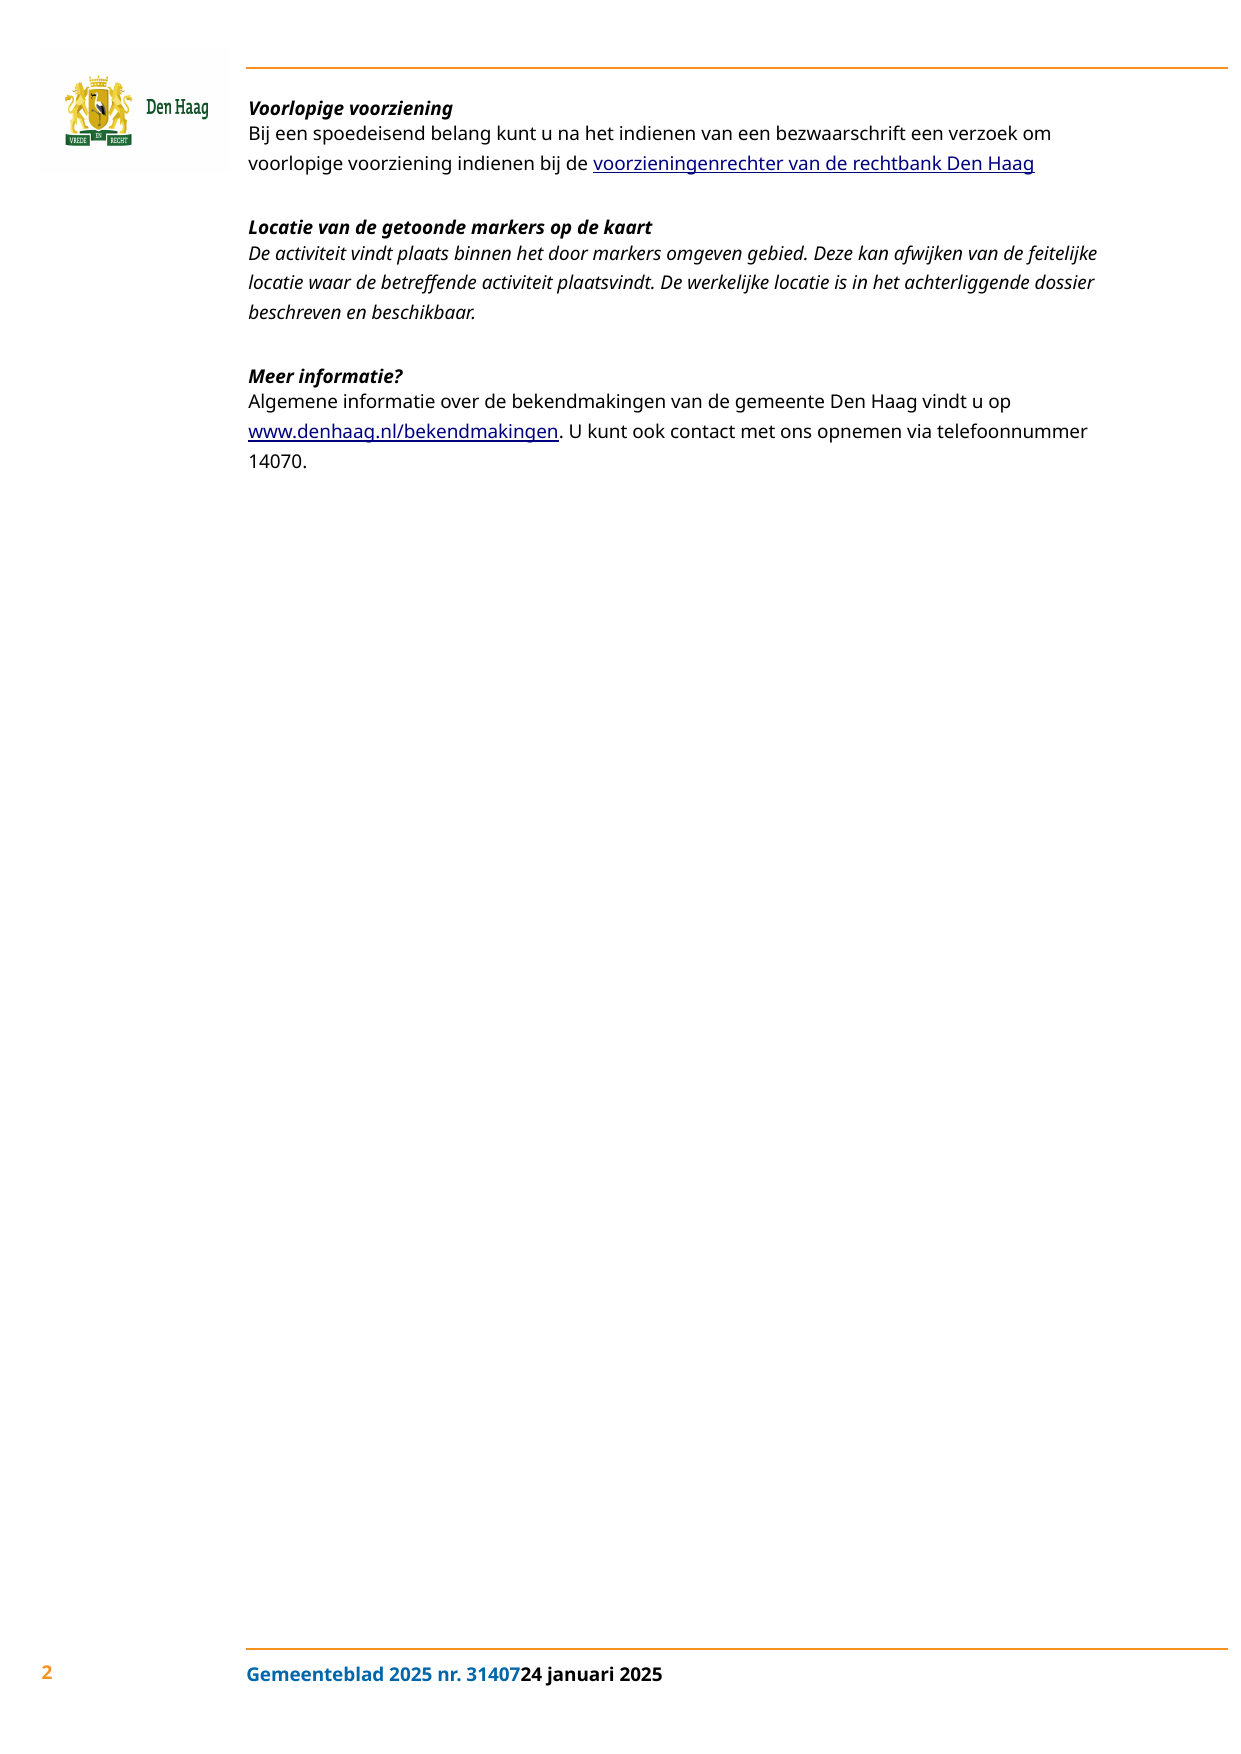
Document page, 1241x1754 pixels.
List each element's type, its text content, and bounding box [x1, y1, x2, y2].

picture [41, 47, 231, 172]
text Bij een spoedeisend belang kunt u na het indienen van een bezwaarschrift een verzoek om voorlopige voorziening indienen bij de voorzieningenrechter van de rechtbank Den Haag [248, 121, 1152, 176]
text Voorlopige voorziening [248, 95, 1152, 121]
text Algemene informatie over de bekendmakingen van de gemeente Den Haag vindt u op www.denhaag.nl/bekendmakingen. U kunt ook contact met ons opnemen via telefoonnummer 14070. [248, 389, 1152, 473]
text Locatie van de getoonde markers op de kaart [248, 214, 1152, 240]
text De activiteit vindt plaats binnen het door markers omgeven gebied. Deze kan afwijken van de feitelijke locatie waar de betreffende activiteit plaatsvindt. De werkelijke locatie is in het achterliggende dossier beschreven en beschikbaar. [248, 240, 1152, 325]
text Meer informatie? [248, 363, 1152, 389]
